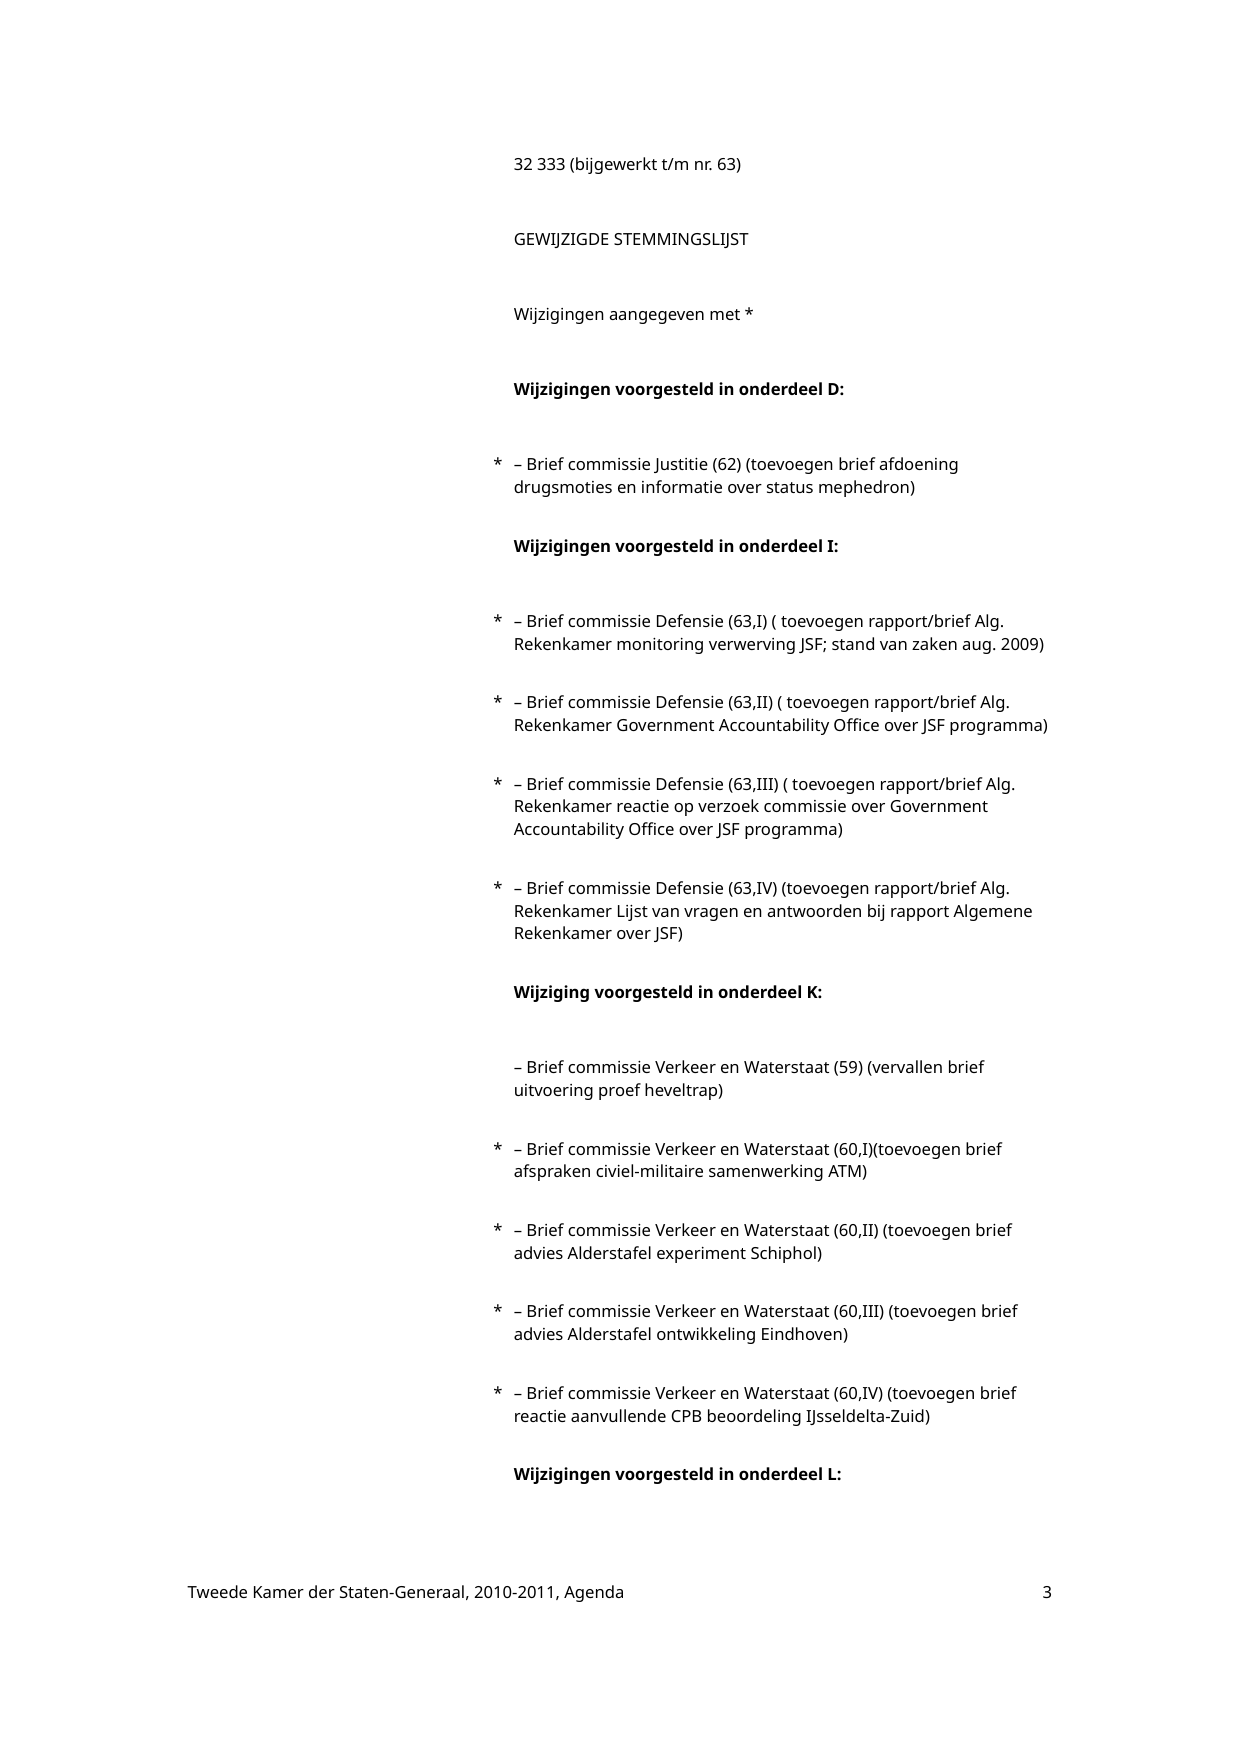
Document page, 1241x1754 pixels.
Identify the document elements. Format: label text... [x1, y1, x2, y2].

table_cell GEWIJZIGDE STEMMINGSLIJST [510, 225, 1053, 300]
table_cell – Brief commissie Defensie (63,III) ( toevoegen rapport/brief Alg. Rekenkamer reactie op verzoek commissie over Government Accountability Office over JSF programma) [510, 769, 1053, 873]
table_cell [188, 225, 490, 300]
table_cell – Brief commissie Justitie (62) (toevoegen brief afdoening drugsmoties en informatie over status mephedron) [510, 450, 1053, 531]
table_cell [188, 150, 490, 225]
table_cell Wijzigingen voorgesteld in onderdeel L: [510, 1460, 1053, 1535]
table_cell Wijzigingen aangegeven met * [510, 300, 1053, 375]
table_cell [490, 225, 510, 300]
table_cell [188, 1134, 490, 1216]
table_cell Wijzigingen voorgesteld in onderdeel D: [510, 375, 1053, 450]
table_cell [490, 375, 510, 450]
table_cell [490, 978, 510, 1053]
table_cell [188, 688, 490, 769]
table_cell [188, 531, 490, 606]
table_cell Wijziging voorgesteld in onderdeel K: [510, 978, 1053, 1053]
table_cell * [490, 1297, 510, 1378]
table_cell – Brief commissie Defensie (63,II) ( toevoegen rapport/brief Alg. Rekenkamer Government Accountability Office over JSF programma) [510, 688, 1053, 769]
table_cell [188, 1297, 490, 1378]
table_cell [188, 874, 490, 978]
table_cell [188, 1053, 490, 1134]
table_cell – Brief commissie Verkeer en Waterstaat (59) (vervallen brief uitvoering proef heveltrap) [510, 1053, 1053, 1134]
table_cell * [490, 1216, 510, 1297]
table_cell – Brief commissie Verkeer en Waterstaat (60,II) (toevoegen brief advies Alderstafel experiment Schiphol) [510, 1216, 1053, 1297]
table_cell [188, 1379, 490, 1460]
table_cell * [490, 1134, 510, 1216]
table_cell * [490, 769, 510, 873]
table_cell * [490, 606, 510, 688]
table_cell [188, 1216, 490, 1297]
table_cell – Brief commissie Verkeer en Waterstaat (60,I)(toevoegen brief afspraken civiel-militaire samenwerking ATM) [510, 1134, 1053, 1216]
table_cell [490, 1053, 510, 1134]
table_cell – Brief commissie Verkeer en Waterstaat (60,IV) (toevoegen brief reactie aanvullende CPB beoordeling IJsseldelta-Zuid) [510, 1379, 1053, 1460]
table_cell Wijzigingen voorgesteld in onderdeel I: [510, 531, 1053, 606]
table_cell [188, 769, 490, 873]
table_cell [188, 450, 490, 531]
table_cell – Brief commissie Verkeer en Waterstaat (60,III) (toevoegen brief advies Alderstafel ontwikkeling Eindhoven) [510, 1297, 1053, 1378]
table_cell [188, 375, 490, 450]
table_cell [490, 531, 510, 606]
table_cell [490, 150, 510, 225]
table_cell [188, 1460, 490, 1535]
table_cell 32 333 (bijgewerkt t/m nr. 63) [510, 150, 1053, 225]
table_cell [188, 300, 490, 375]
table_cell * [490, 450, 510, 531]
table_cell – Brief commissie Defensie (63,I) ( toevoegen rapport/brief Alg. Rekenkamer monitoring verwerving JSF; stand van zaken aug. 2009) [510, 606, 1053, 688]
table_cell * [490, 688, 510, 769]
table_cell * [490, 1379, 510, 1460]
table_cell [188, 606, 490, 688]
table_cell – Brief commissie Defensie (63,IV) (toevoegen rapport/brief Alg. Rekenkamer Lijst van vragen en antwoorden bij rapport Algemene Rekenkamer over JSF) [510, 874, 1053, 978]
table_cell [188, 978, 490, 1053]
table_cell [490, 300, 510, 375]
table_cell [490, 1460, 510, 1535]
table_cell * [490, 874, 510, 978]
